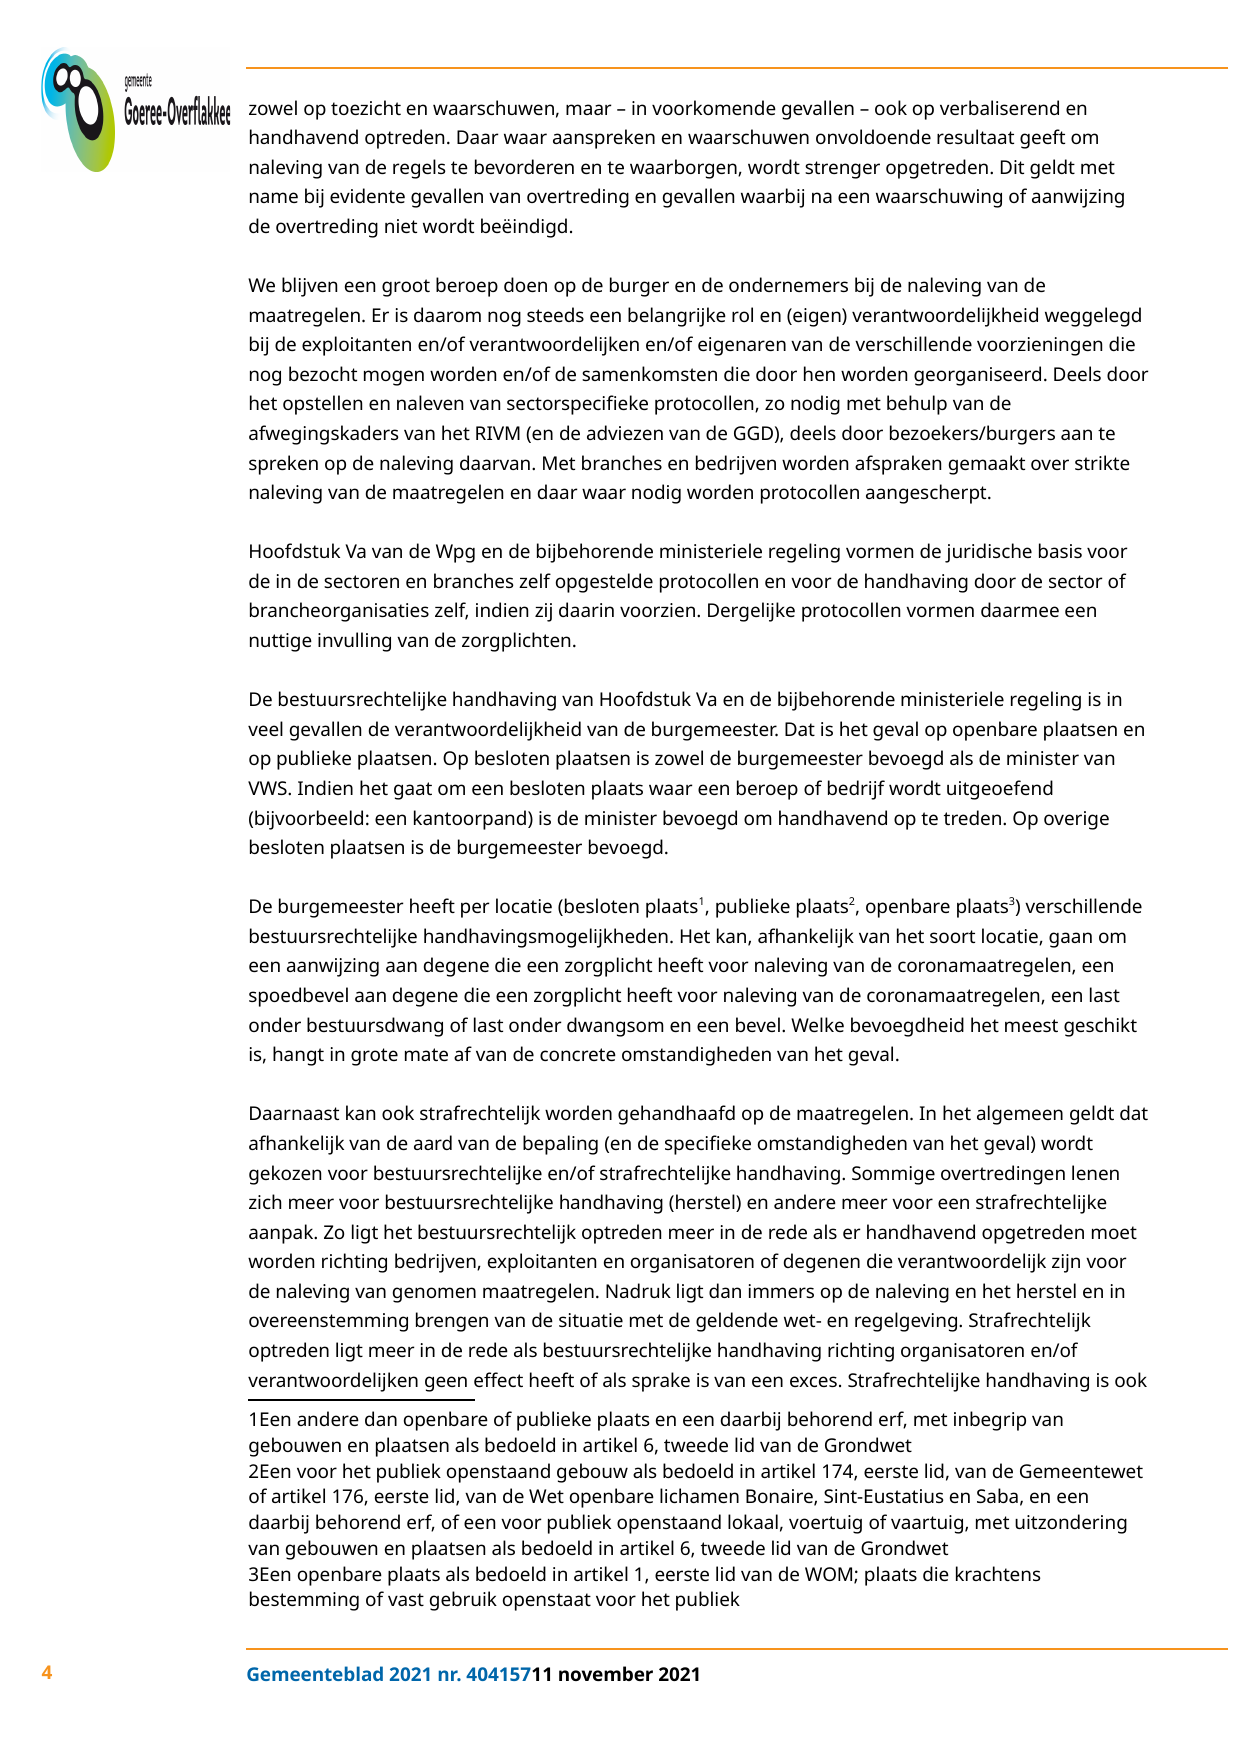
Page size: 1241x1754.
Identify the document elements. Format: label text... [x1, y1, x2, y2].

text zowel op toezicht en waarschuwen, maar – in voorkomende gevallen – ook op verbaliserend en handhavend optreden. Daar waar aanspreken en waarschuwen onvoldoende resultaat geeft om naleving van de regels te bevorderen en te waarborgen, wordt strenger opgetreden. Dit geldt met name bij evidente gevallen van overtreding en gevallen waarbij na een waarschuwing of aanwijzing de overtreding niet wordt beëindigd. [248, 95, 1152, 239]
text Daarnaast kan ook strafrechtelijk worden gehandhaafd op de maatregelen. In het algemeen geldt dat afhankelijk van de aard van de bepaling (en de specifieke omstandigheden van het geval) wordt gekozen voor bestuursrechtelijke en/of strafrechtelijke handhaving. Sommige overtredingen lenen zich meer voor bestuursrechtelijke handhaving (herstel) en andere meer voor een strafrechtelijke aanpak. Zo ligt het bestuursrechtelijk optreden meer in de rede als er handhavend opgetreden moet worden richting bedrijven, exploitanten en organisatoren of degenen die verantwoordelijk zijn voor de naleving van genomen maatregelen. Nadruk ligt dan immers op de naleving en het herstel en in overeenstemming brengen van de situatie met de geldende wet- en regelgeving. Strafrechtelijk optreden ligt meer in de rede als bestuursrechtelijke handhaving richting organisatoren en/of verantwoordelijken geen effect heeft of als sprake is van een exces. Strafrechtelijke handhaving is ook [248, 1101, 1152, 1393]
text Een andere dan openbare of publieke plaats en een daarbij behorend erf, met inbegrip van gebouwen en plaatsen als bedoeld in artikel 6, tweede lid van de Grondwet [248, 1406, 1152, 1458]
text Een openbare plaats als bedoeld in artikel 1, eerste lid van de WOM; plaats die krachtens bestemming of vast gebruik openstaat voor het publiek [248, 1561, 1152, 1612]
text We blijven een groot beroep doen op de burger en de ondernemers bij de naleving van de maatregelen. Er is daarom nog steeds een belangrijke rol en (eigen) verantwoordelijkheid weggelegd bij de exploitanten en/of verantwoordelijken en/of eigenaren van de verschillende voorzieningen die nog bezocht mogen worden en/of de samenkomsten die door hen worden georganiseerd. Deels door het opstellen en naleven van sectorspecifieke protocollen, zo nodig met behulp van de afwegingskaders van het RIVM (en de adviezen van de GGD), deels door bezoekers/burgers aan te spreken op de naleving daarvan. Met branches en bedrijven worden afspraken gemaakt over strikte naleving van de maatregelen en daar waar nodig worden protocollen aangescherpt. [248, 272, 1152, 505]
text Een voor het publiek openstaand gebouw als bedoeld in artikel 174, eerste lid, van de Gemeentewet of artikel 176, eerste lid, van de Wet openbare lichamen Bonaire, Sint-Eustatius en Saba, en een daarbij behorend erf, of een voor publiek openstaand lokaal, voertuig of vaartuig, met uitzondering van gebouwen en plaatsen als bedoeld in artikel 6, tweede lid van de Grondwet [248, 1458, 1152, 1561]
picture [41, 47, 231, 172]
text De burgemeester heeft per locatie (besloten plaats, publieke plaats, openbare plaats) verschillende bestuursrechtelijke handhavingsmogelijkheden. Het kan, afhankelijk van het soort locatie, gaan om een aanwijzing aan degene die een zorgplicht heeft voor naleving van de coronamaatregelen, een spoedbevel aan degene die een zorgplicht heeft voor naleving van de coronamaatregelen, een last onder bestuursdwang of last onder dwangsom en een bevel. Welke bevoegdheid het meest geschikt is, hangt in grote mate af van de concrete omstandigheden van het geval. [248, 893, 1152, 1067]
text Hoofdstuk Va van de Wpg en de bijbehorende ministeriele regeling vormen de juridische basis voor de in de sectoren en branches zelf opgestelde protocollen en voor de handhaving door de sector of brancheorganisaties zelf, indien zij daarin voorzien. Dergelijke protocollen vormen daarmee een nuttige invulling van de zorgplichten. [248, 538, 1152, 653]
text De bestuursrechtelijke handhaving van Hoofdstuk Va en de bijbehorende ministeriele regeling is in veel gevallen de verantwoordelijkheid van de burgemeester. Dat is het geval op openbare plaatsen en op publieke plaatsen. Op besloten plaatsen is zowel de burgemeester bevoegd als de minister van VWS. Indien het gaat om een besloten plaats waar een beroep of bedrijf wordt uitgeoefend (bijvoorbeeld: een kantoorpand) is de minister bevoegd om handhavend op te treden. Op overige besloten plaatsen is de burgemeester bevoegd. [248, 686, 1152, 860]
